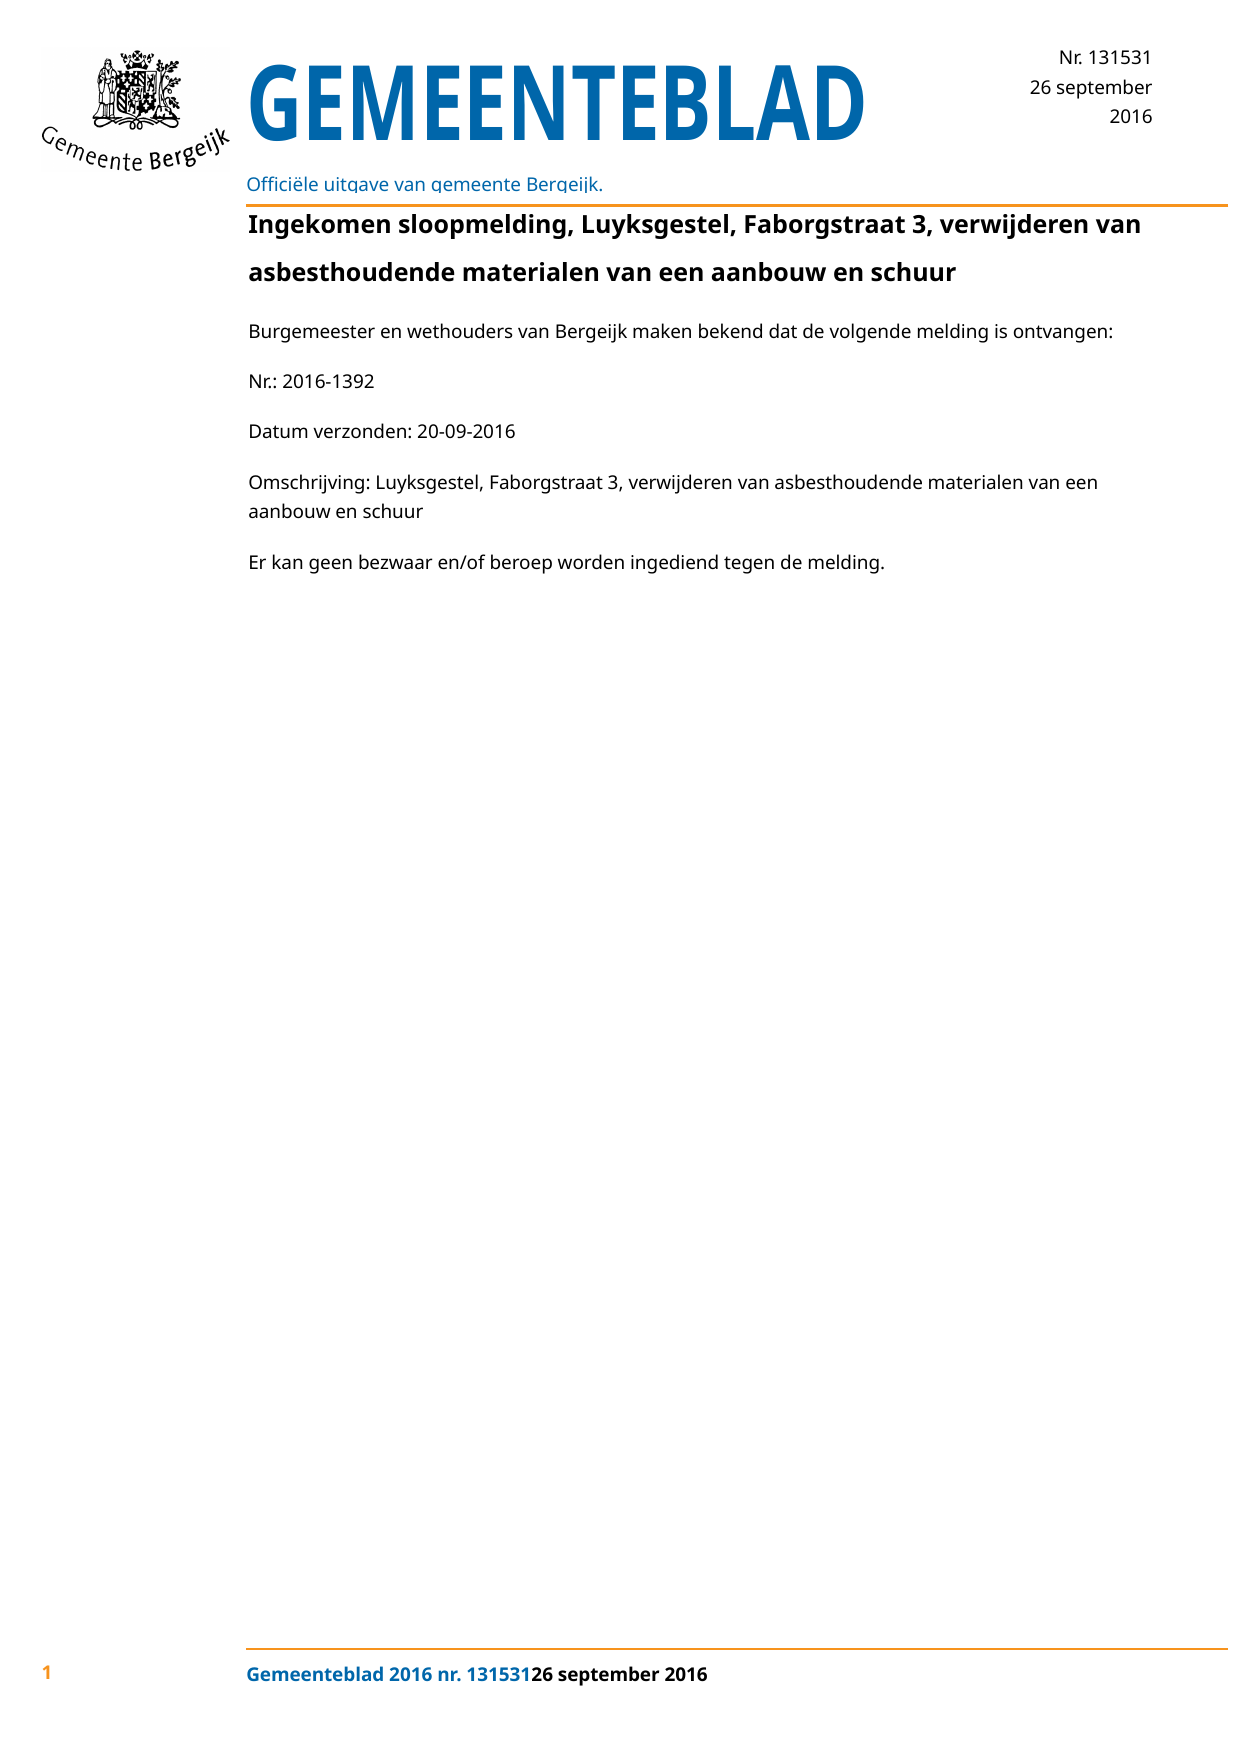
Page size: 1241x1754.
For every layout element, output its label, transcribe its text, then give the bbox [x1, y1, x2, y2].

text Nr.: 2016-1392 [248, 368, 1152, 394]
text Omschrijving: Luyksgestel, Faborgstraat 3, verwijderen van asbesthoudende materialen van een aanbouw en schuur [248, 469, 1152, 524]
text Ingekomen sloopmelding, Luyksgestel, Faborgstraat 3, verwijderen van asbesthoudende materialen van een aanbouw en schuur [248, 207, 1152, 288]
text Burgemeester en wethouders van Bergeijk maken bekend dat de volgende melding is ontvangen: [248, 318, 1152, 344]
picture [41, 47, 231, 172]
text Datum verzonden: 20-09-2016 [248, 419, 1152, 444]
text Er kan geen bezwaar en/of beroep worden ingediend tegen de melding. [248, 549, 1152, 575]
